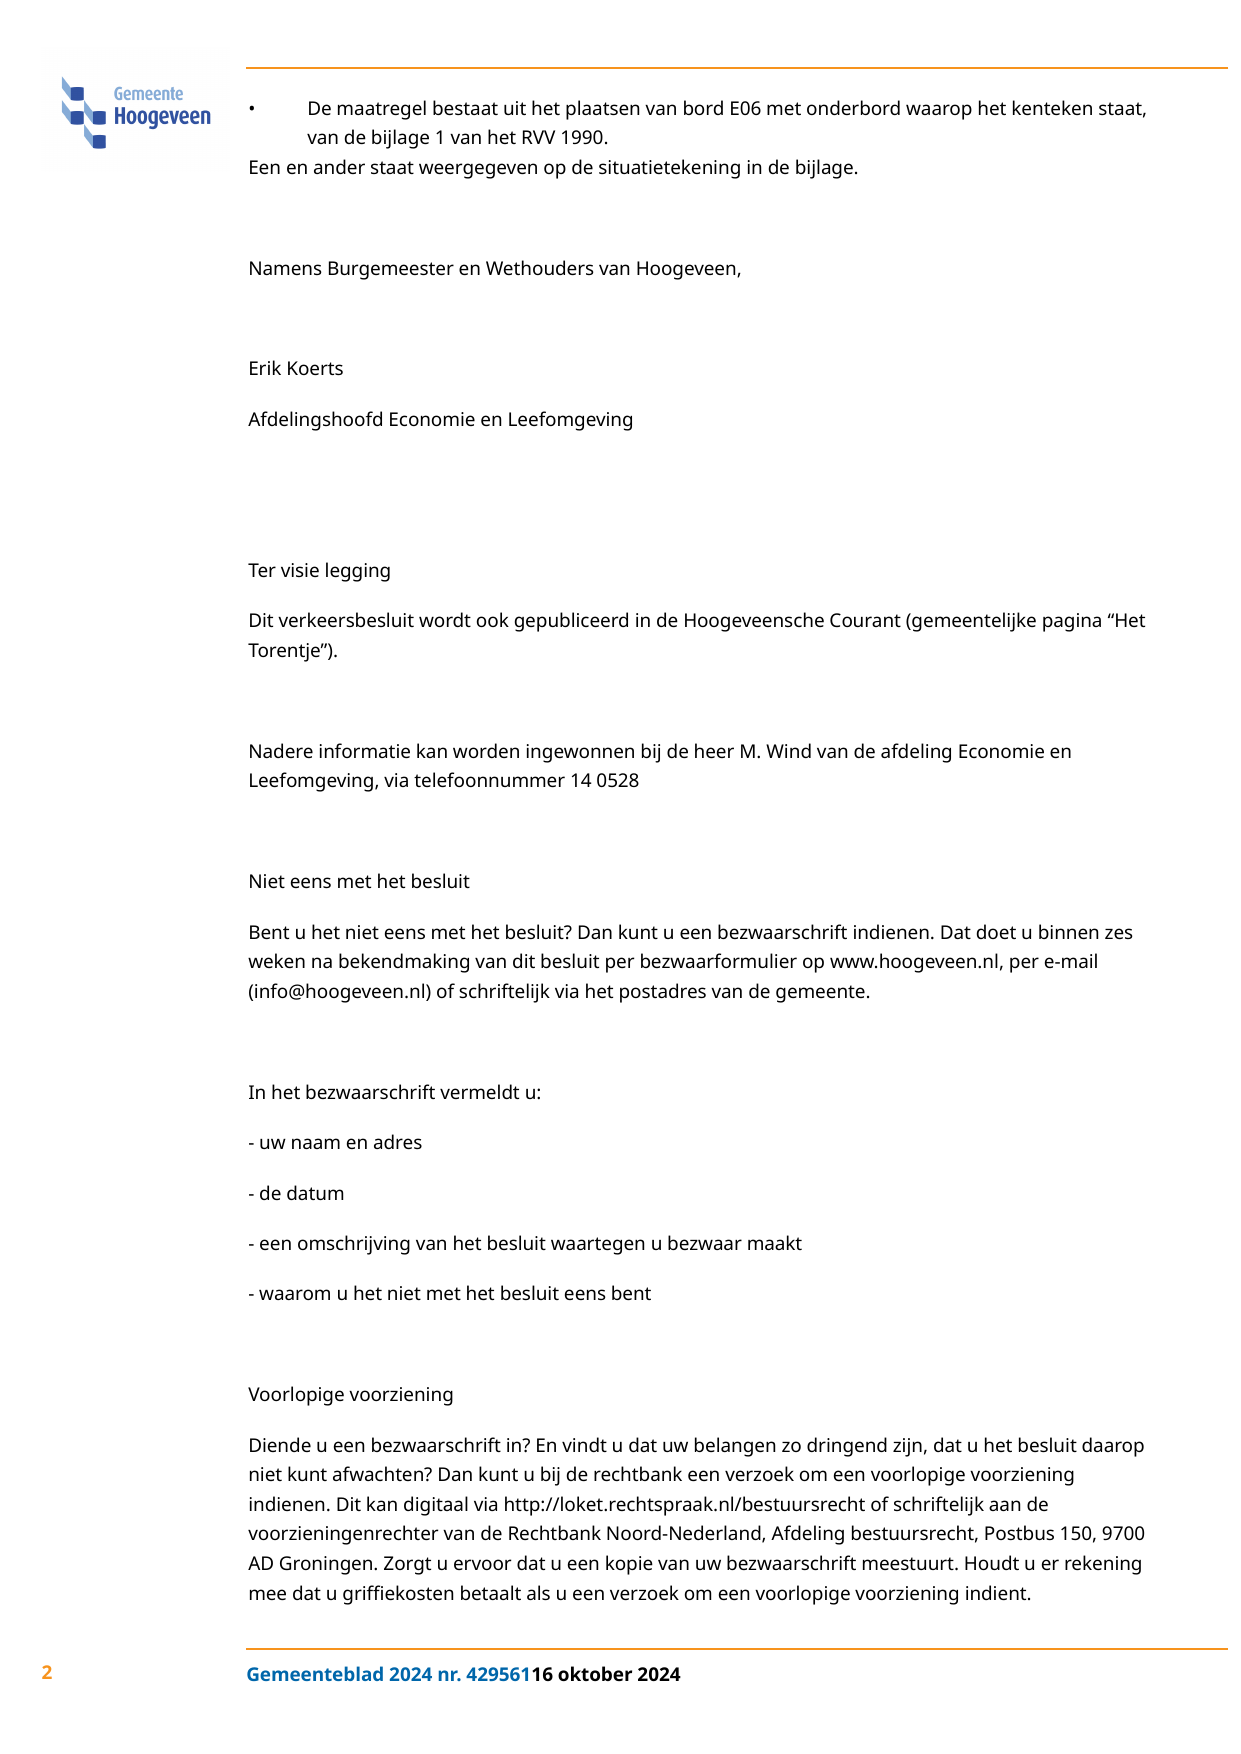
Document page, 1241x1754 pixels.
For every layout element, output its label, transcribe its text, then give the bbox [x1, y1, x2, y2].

text Nadere informatie kan worden ingewonnen bij de heer M. Wind van de afdeling Economie en Leefomgeving, via telefoonnummer 14 0528 [248, 738, 1152, 793]
text Een en ander staat weergegeven op de situatietekening in de bijlage. [248, 154, 1152, 180]
text Bent u het niet eens met het besluit? Dan kunt u een bezwaarschrift indienen. Dat doet u binnen zes weken na bekendmaking van dit besluit per bezwaarformulier op www.hoogeveen.nl, per e-mail (info@hoogeveen.nl) of schriftelijk via het postadres van de gemeente. [248, 919, 1152, 1004]
text Niet eens met het besluit [248, 868, 1152, 894]
text Voorlopige voorziening [248, 1381, 1152, 1407]
text Afdelingshoofd Economie en Leefomgeving [248, 406, 1152, 432]
text - de datum [248, 1180, 1152, 1206]
text In het bezwaarschrift vermeldt u: [248, 1079, 1152, 1105]
list De maatregel bestaat uit het plaatsen van bord E06 met onderbord waarop het kenteken staat, van de bijlage 1 van het RVV 1990. [248, 95, 1152, 150]
text Erik Koerts [248, 356, 1152, 381]
text Dit verkeersbesluit wordt ook gepubliceerd in de Hoogeveensche Courant (gemeentelijke pagina “Het Torentje”). [248, 608, 1152, 663]
text - waarom u het niet met het besluit eens bent [248, 1281, 1152, 1306]
text Diende u een bezwaarschrift in? En vindt u dat uw belangen zo dringend zijn, dat u het besluit daarop niet kunt afwachten? Dan kunt u bij de rechtbank een verzoek om een voorlopige voorziening indienen. Dit kan digitaal via http://loket.rechtspraak.nl/bestuursrecht of schriftelijk aan de voorzieningenrechter van de Rechtbank Noord-Nederland, Afdeling bestuursrecht, Postbus 150, 9700 AD Groningen. Zorgt u ervoor dat u een kopie van uw bezwaarschrift meestuurt. Houdt u er rekening mee dat u griffiekosten betaalt als u een verzoek om een voorlopige voorziening indient. [248, 1432, 1152, 1606]
text Ter visie legging [248, 557, 1152, 583]
text Namens Burgemeester en Wethouders van Hoogeveen, [248, 255, 1152, 281]
picture [41, 47, 231, 172]
text - uw naam en adres [248, 1129, 1152, 1155]
text - een omschrijving van het besluit waartegen u bezwaar maakt [248, 1230, 1152, 1256]
